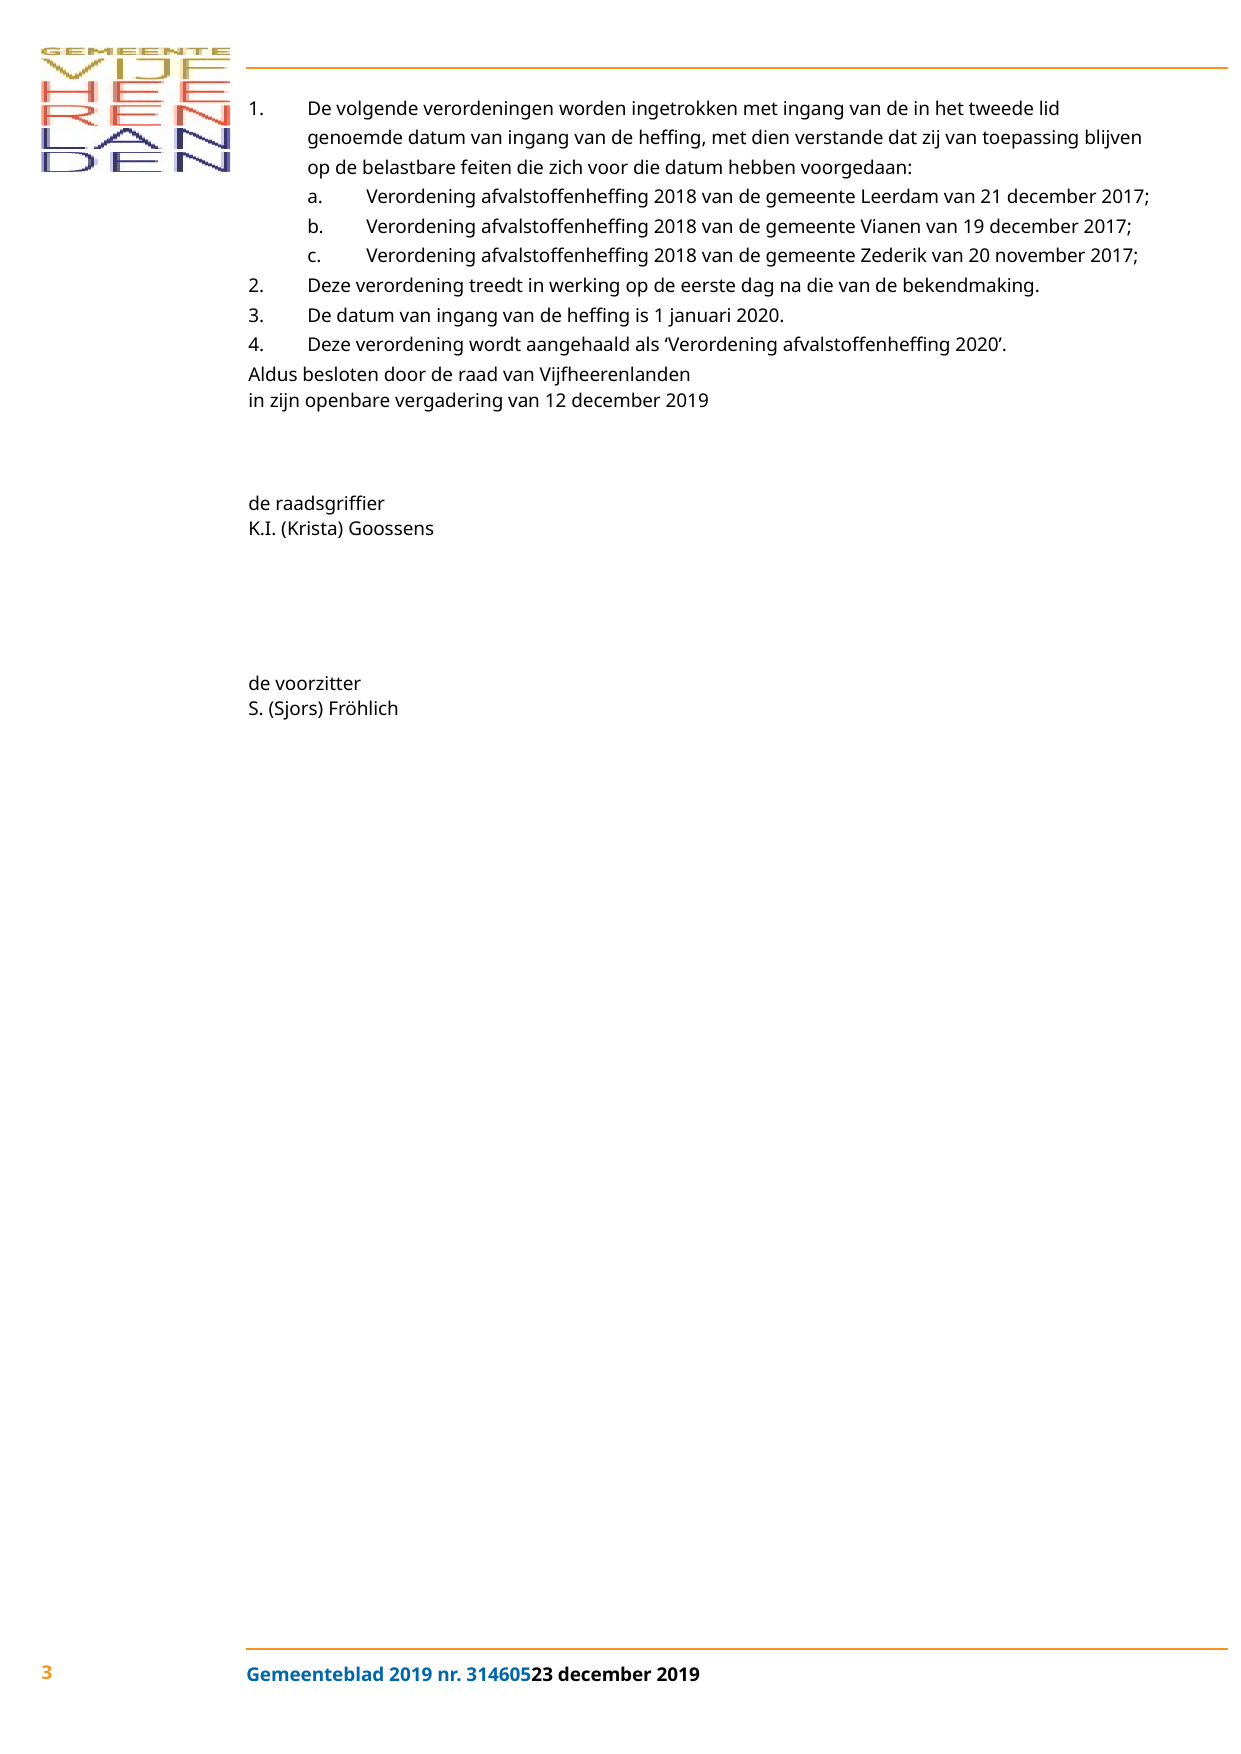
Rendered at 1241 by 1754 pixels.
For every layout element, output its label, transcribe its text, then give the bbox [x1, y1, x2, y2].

list De volgende verordeningen worden ingetrokken met ingang van de in het tweede lid genoemde datum van ingang van de heffing, met dien verstande dat zij van toepassing blijven op de belastbare feiten die zich voor die datum hebben voorgedaan: [248, 95, 1152, 180]
text S. (Sjors) Fröhlich [248, 696, 1152, 721]
picture [41, 47, 231, 172]
list Verordening afvalstoffenheffing 2018 van de gemeente Zederik van 20 november 2017; [307, 243, 1152, 268]
list Verordening afvalstoffenheffing 2018 van de gemeente Leerdam van 21 december 2017; [307, 183, 1152, 209]
list De datum van ingang van de heffing is 1 januari 2020. [248, 302, 1152, 328]
list Deze verordening wordt aangehaald als ‘Verordening afvalstoffenheffing 2020’. [248, 331, 1152, 357]
text Aldus besloten door de raad van Vijfheerenlanden [248, 361, 1152, 387]
list Verordening afvalstoffenheffing 2018 van de gemeente Vianen van 19 december 2017; [307, 213, 1152, 239]
text in zijn openbare vergadering van 12 december 2019 [248, 387, 1152, 412]
text K.I. (Krista) Goossens [248, 515, 1152, 541]
list Deze verordening treedt in werking op de eerste dag na die van de bekendmaking. [248, 272, 1152, 298]
text de raadsgriffier [248, 490, 1152, 515]
text de voorzitter [248, 670, 1152, 696]
